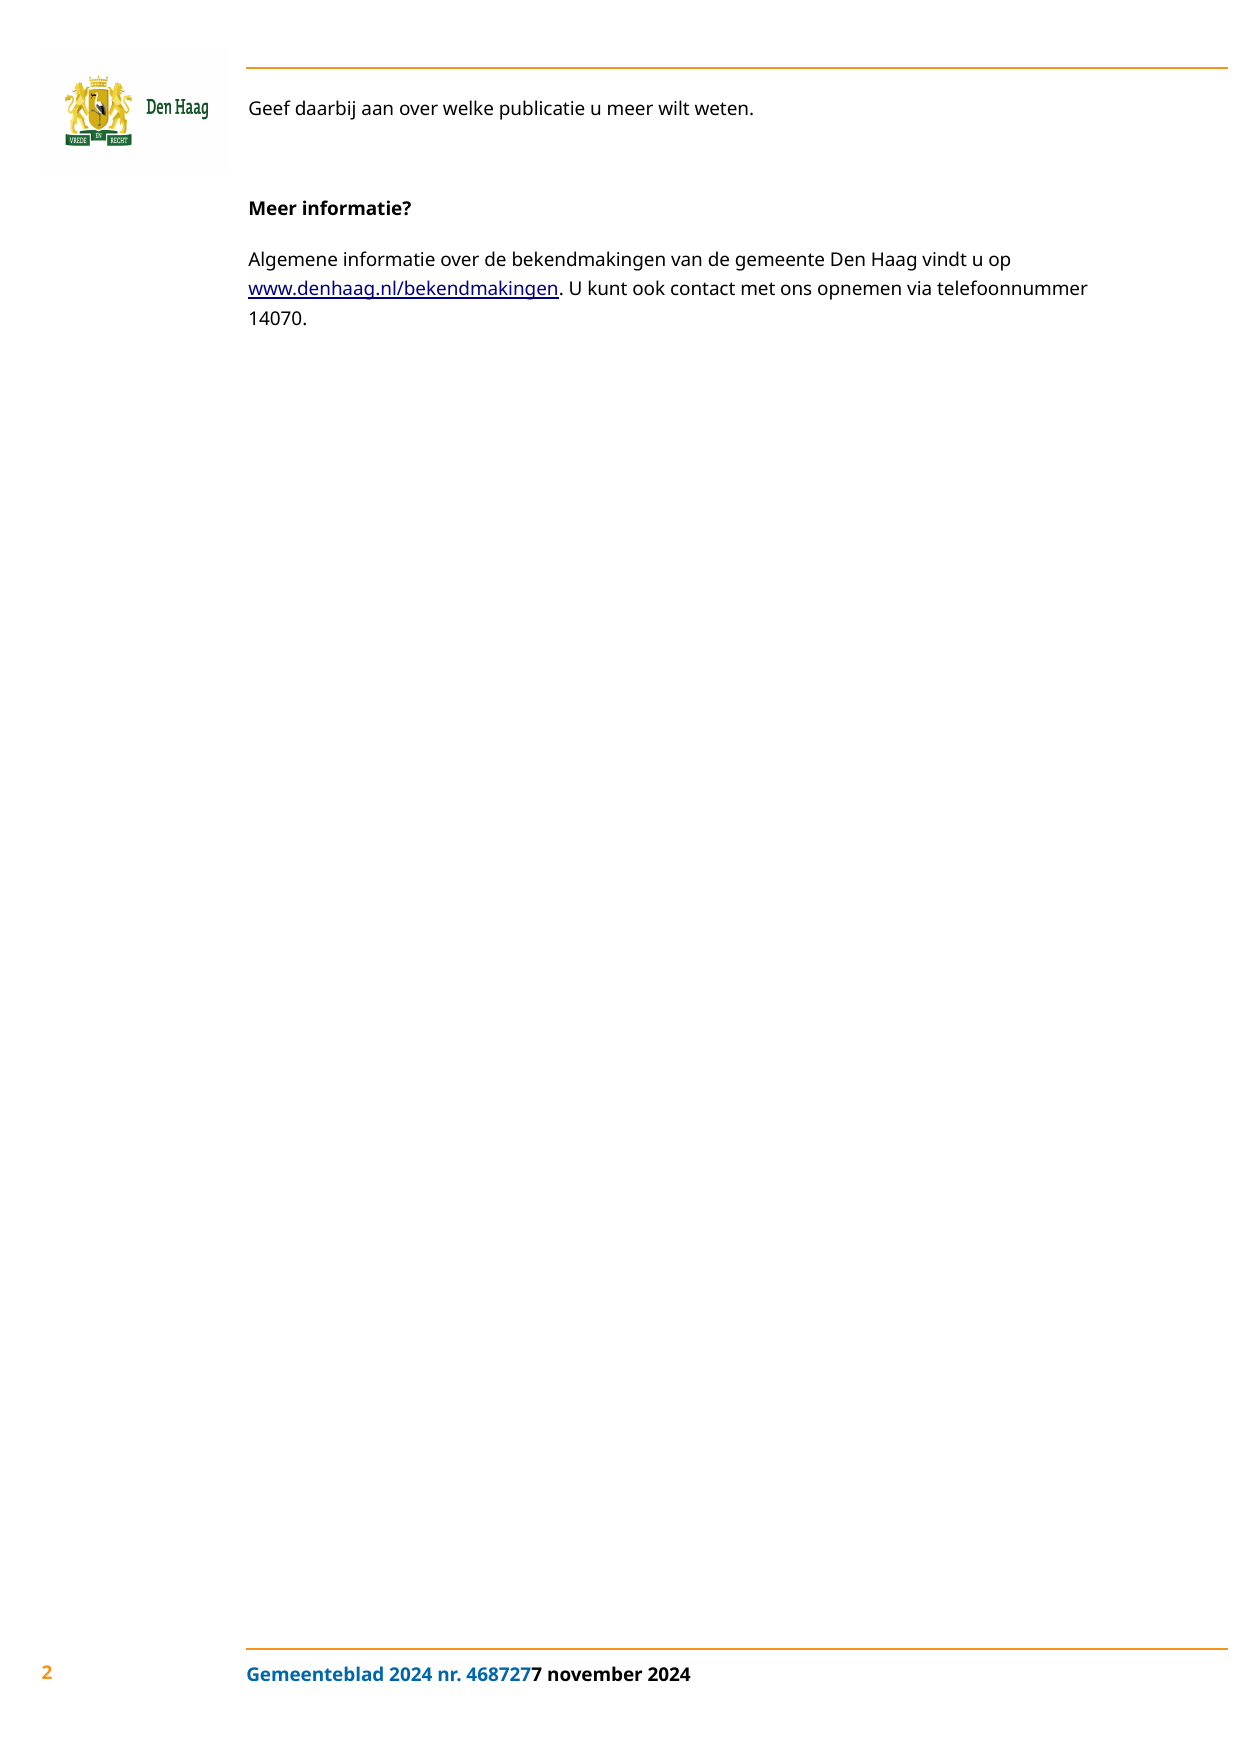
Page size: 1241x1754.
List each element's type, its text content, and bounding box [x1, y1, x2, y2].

text Geef daarbij aan over welke publicatie u meer wilt weten. [248, 95, 1152, 121]
picture [41, 47, 231, 172]
text Meer informatie? [248, 196, 1152, 221]
text Algemene informatie over de bekendmakingen van de gemeente Den Haag vindt u op www.denhaag.nl/bekendmakingen. U kunt ook contact met ons opnemen via telefoonnummer 14070. [248, 246, 1152, 331]
